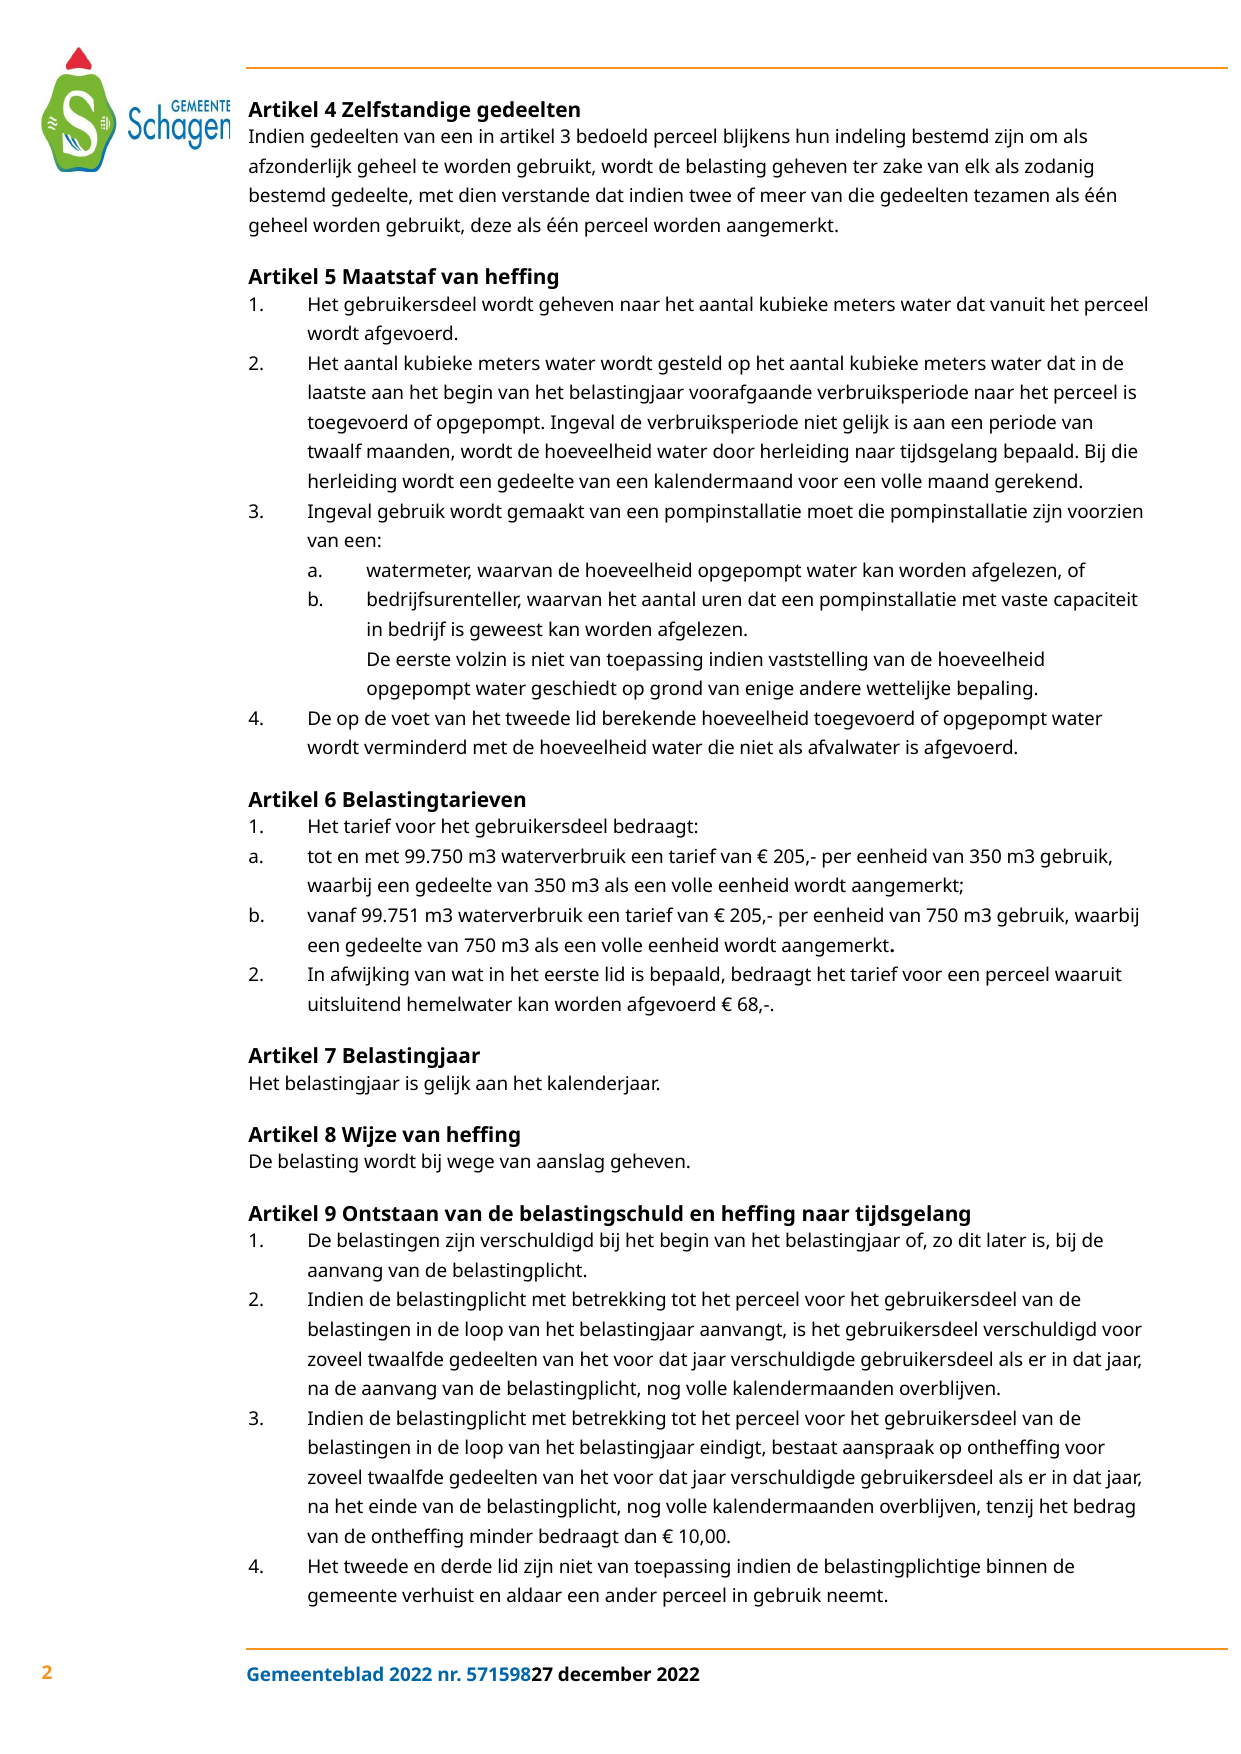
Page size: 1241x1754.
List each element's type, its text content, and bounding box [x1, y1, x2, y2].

text Artikel 5 Maatstaf van heffing [248, 262, 1152, 291]
list vanaf 99.751 m3 waterverbruik een tarief van € 205,- per eenheid van 750 m3 gebruik, waarbij een gedeelte van 750 m3 als een volle eenheid wordt aangemerkt. [248, 902, 1152, 957]
text Artikel 6 Belastingtarieven [248, 785, 1152, 813]
text Artikel 9 Ontstaan van de belastingschuld en heffing naar tijdsgelang [248, 1199, 1152, 1227]
list Het tweede en derde lid zijn niet van toepassing indien de belastingplichtige binnen de gemeente verhuist en aldaar een ander perceel in gebruik neemt. [248, 1553, 1152, 1608]
list Indien de belastingplicht met betrekking tot het perceel voor het gebruikersdeel van de belastingen in de loop van het belastingjaar eindigt, bestaat aanspraak op ontheffing voor zoveel twaalfde gedeelten van het voor dat jaar verschuldigde gebruikersdeel als er in dat jaar, na het einde van de belastingplicht, nog volle kalendermaanden overblijven, tenzij het bedrag van de ontheffing minder bedraagt dan € 10,00. [248, 1405, 1152, 1549]
list De op de voet van het tweede lid berekende hoeveelheid toegevoerd of opgepompt water wordt verminderd met de hoeveelheid water die niet als afvalwater is afgevoerd. [248, 705, 1152, 760]
list watermeter, waarvan de hoeveelheid opgepompt water kan worden afgelezen, of [307, 557, 1152, 583]
text Indien gedeelten van een in artikel 3 bedoeld perceel blijkens hun indeling bestemd zijn om als afzonderlijk geheel te worden gebruikt, wordt de belasting geheven ter zake van elk als zodanig bestemd gedeelte, met dien verstande dat indien twee of meer van die gedeelten tezamen als één geheel worden gebruikt, deze als één perceel worden aangemerkt. [248, 123, 1152, 238]
picture [41, 47, 231, 172]
list In afwijking van wat in het eerste lid is bepaald, bedraagt het tarief voor een perceel waaruit uitsluitend hemelwater kan worden afgevoerd € 68,-. [248, 961, 1152, 1017]
text Artikel 4 Zelfstandige gedeelten [248, 95, 1152, 123]
list tot en met 99.750 m3 waterverbruik een tarief van € 205,- per eenheid van 350 m3 gebruik, waarbij een gedeelte van 350 m3 als een volle eenheid wordt aangemerkt; [248, 843, 1152, 898]
list bedrijfsurenteller, waarvan het aantal uren dat een pompinstallatie met vaste capaciteit in bedrijf is geweest kan worden afgelezen. [307, 587, 1152, 642]
list De belastingen zijn verschuldigd bij het begin van het belastingjaar of, zo dit later is, bij de aanvang van de belastingplicht. [248, 1227, 1152, 1283]
text Artikel 7 Belastingjaar [248, 1041, 1152, 1070]
list Het aantal kubieke meters water wordt gesteld op het aantal kubieke meters water dat in de laatste aan het begin van het belastingjaar voorafgaande verbruiksperiode naar het perceel is toegevoerd of opgepompt. Ingeval de verbruiksperiode niet gelijk is aan een periode van twaalf maanden, wordt de hoeveelheid water door herleiding naar tijdsgelang bepaald. Bij die herleiding wordt een gedeelte van een kalendermaand voor een volle maand gerekend. [248, 350, 1152, 494]
list De eerste volzin is niet van toepassing indien vaststelling van de hoeveelheid opgepompt water geschiedt op grond van enige andere wettelijke bepaling. [307, 646, 1152, 701]
list Ingeval gebruik wordt gemaakt van een pompinstallatie moet die pompinstallatie zijn voorzien van een: [248, 498, 1152, 553]
text Artikel 8 Wijze van heffing [248, 1120, 1152, 1149]
list Het gebruikersdeel wordt geheven naar het aantal kubieke meters water dat vanuit het perceel wordt afgevoerd. [248, 291, 1152, 346]
list Indien de belastingplicht met betrekking tot het perceel voor het gebruikersdeel van de belastingen in de loop van het belastingjaar aanvangt, is het gebruikersdeel verschuldigd voor zoveel twaalfde gedeelten van het voor dat jaar verschuldigde gebruikersdeel als er in dat jaar, na de aanvang van de belastingplicht, nog volle kalendermaanden overblijven. [248, 1287, 1152, 1401]
text Het belastingjaar is gelijk aan het kalenderjaar. [248, 1070, 1152, 1096]
list Het tarief voor het gebruikersdeel bedraagt: [248, 813, 1152, 839]
text De belasting wordt bij wege van aanslag geheven. [248, 1149, 1152, 1174]
